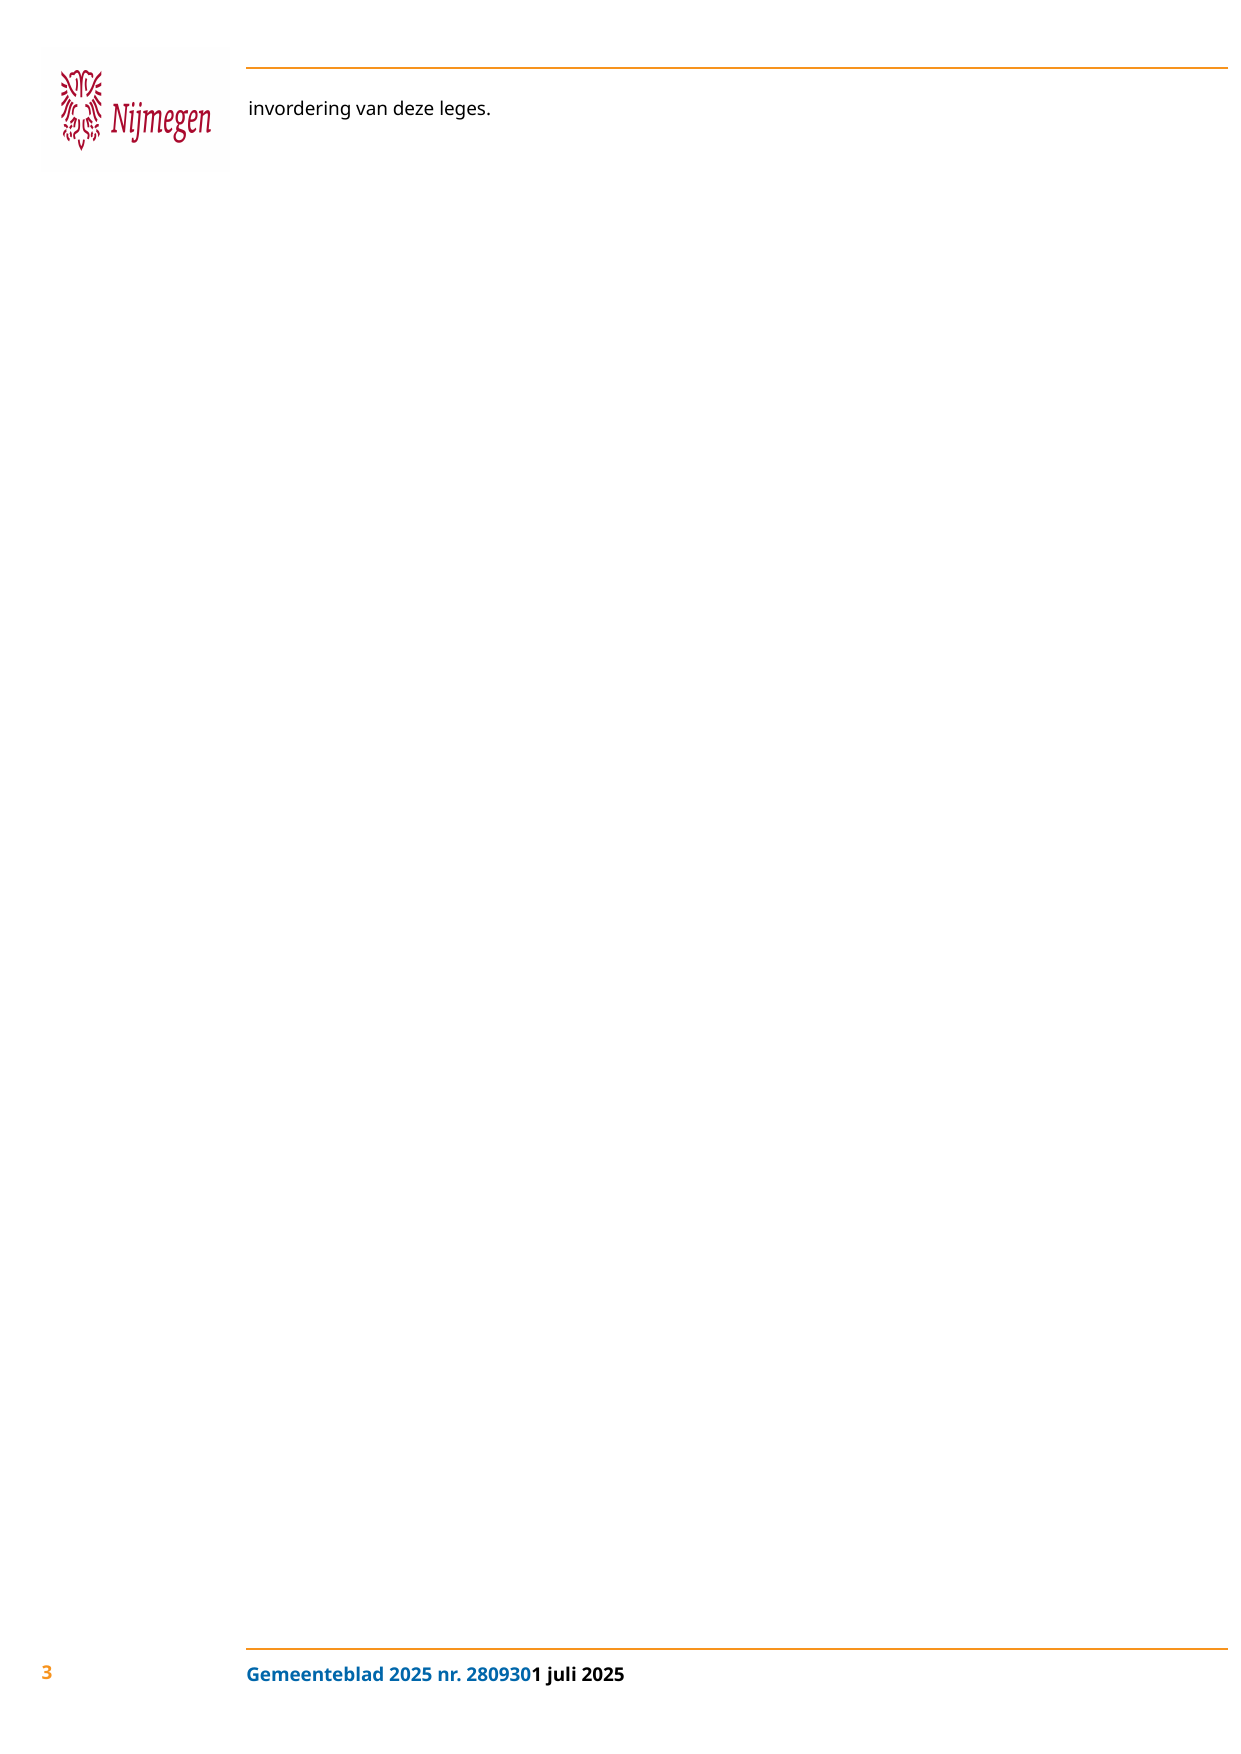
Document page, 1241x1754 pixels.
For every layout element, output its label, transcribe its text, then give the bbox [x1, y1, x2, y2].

text invordering van deze leges. [248, 95, 1152, 121]
picture [41, 47, 231, 172]
